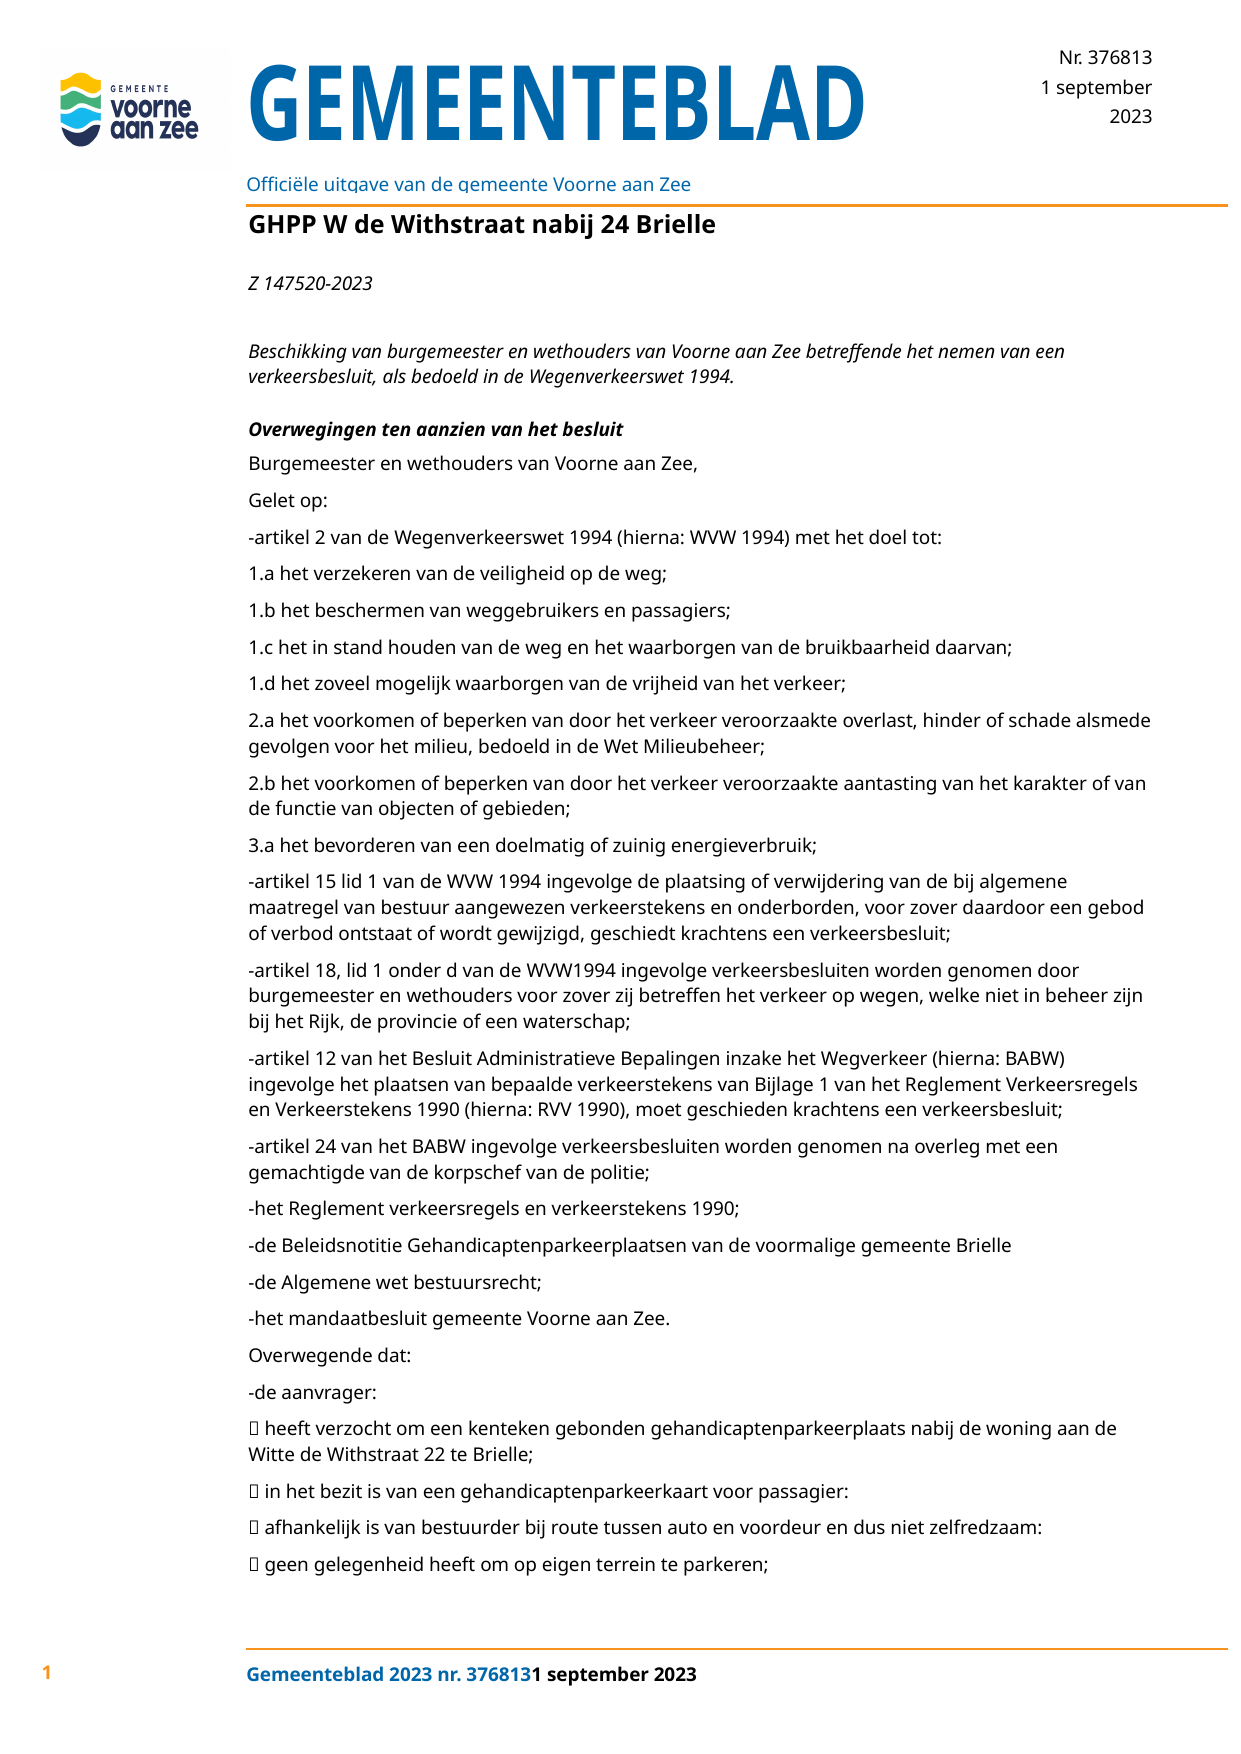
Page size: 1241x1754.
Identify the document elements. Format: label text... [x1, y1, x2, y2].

text  afhankelijk is van bestuurder bij route tussen auto en voordeur en dus niet zelfredzaam: [248, 1514, 1152, 1540]
text 1.d het zoveel mogelijk waarborgen van de vrijheid van het verkeer; [248, 671, 1152, 696]
text -de Beleidsnotitie Gehandicaptenparkeerplaatsen van de voormalige gemeente Brielle [248, 1232, 1152, 1258]
text  in het bezit is van een gehandicaptenparkeerkaart voor passagier: [248, 1478, 1152, 1504]
text 2.b het voorkomen of beperken van door het verkeer veroorzaakte aantasting van het karakter of van de functie van objecten of gebieden; [248, 770, 1152, 821]
text Overwegende dat: [248, 1342, 1152, 1368]
text  heeft verzocht om een kenteken gebonden gehandicaptenparkeerplaats nabij de woning aan de Witte de Withstraat 22 te Brielle; [248, 1416, 1152, 1467]
text -het mandaatbesluit gemeente Voorne aan Zee. [248, 1306, 1152, 1331]
text GHPP W de Withstraat nabij 24 Brielle [248, 207, 1152, 241]
text 1.c het in stand houden van de weg en het waarborgen van de bruikbaarheid daarvan; [248, 634, 1152, 660]
text 2.a het voorkomen of beperken van door het verkeer veroorzaakte overlast, hinder of schade alsmede gevolgen voor het milieu, bedoeld in de Wet Milieubeheer; [248, 707, 1152, 759]
text 3.a het bevorderen van een doelmatig of zuinig energieverbruik; [248, 832, 1152, 858]
text Burgemeester en wethouders van Voorne aan Zee, [248, 451, 1152, 476]
text -de Algemene wet bestuursrecht; [248, 1269, 1152, 1294]
text -artikel 12 van het Besluit Administratieve Bepalingen inzake het Wegverkeer (hierna: BABW) ingevolge het plaatsen van bepaalde verkeerstekens van Bijlage 1 van het Reglement Verkeersregels en Verkeerstekens 1990 (hierna: RVV 1990), moet geschieden krachtens een verkeersbesluit; [248, 1045, 1152, 1122]
text Beschikking van burgemeester en wethouders van Voorne aan Zee betreffende het nemen van een verkeersbesluit, als bedoeld in de Wegenverkeerswet 1994. [248, 338, 1152, 389]
text  geen gelegenheid heeft om op eigen terrein te parkeren; [248, 1551, 1152, 1577]
text Z 147520-2023 [248, 270, 1152, 296]
text 1.b het beschermen van weggebruikers en passagiers; [248, 597, 1152, 623]
text Overwegingen ten aanzien van het besluit [248, 417, 1152, 442]
text -artikel 2 van de Wegenverkeerswet 1994 (hierna: WVW 1994) met het doel tot: [248, 524, 1152, 550]
text -artikel 18, lid 1 onder d van de WVW1994 ingevolge verkeersbesluiten worden genomen door burgemeester en wethouders voor zover zij betreffen het verkeer op wegen, welke niet in beheer zijn bij het Rijk, de provincie of een waterschap; [248, 957, 1152, 1034]
text -artikel 15 lid 1 van de WVW 1994 ingevolge de plaatsing of verwijdering van de bij algemene maatregel van bestuur aangewezen verkeerstekens en onderborden, voor zover daardoor een gebod of verbod ontstaat of wordt gewijzigd, geschiedt krachtens een verkeersbesluit; [248, 869, 1152, 946]
text 1.a het verzekeren van de veiligheid op de weg; [248, 561, 1152, 586]
text -het Reglement verkeersregels en verkeerstekens 1990; [248, 1196, 1152, 1221]
text Gelet op: [248, 487, 1152, 513]
text -artikel 24 van het BABW ingevolge verkeersbesluiten worden genomen na overleg met een gemachtigde van de korpschef van de politie; [248, 1133, 1152, 1184]
picture [41, 47, 231, 172]
text -de aanvrager: [248, 1379, 1152, 1404]
